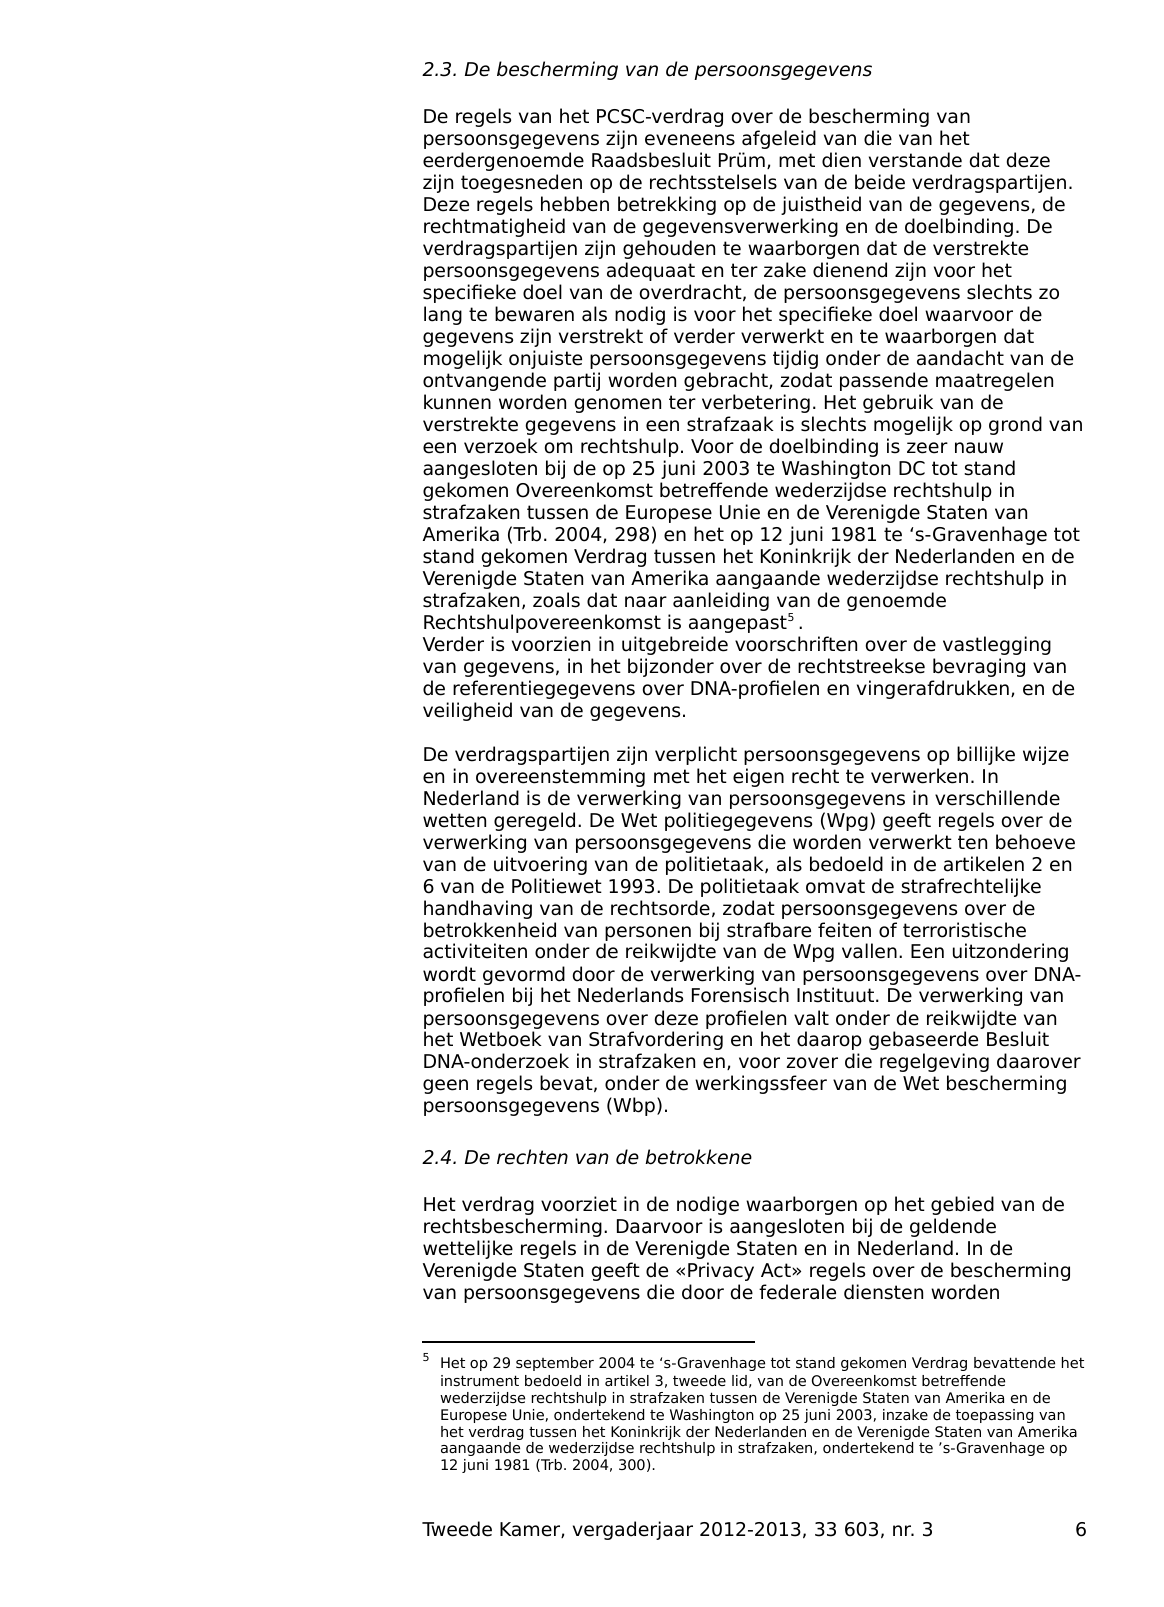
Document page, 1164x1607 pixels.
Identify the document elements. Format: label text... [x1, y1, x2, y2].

text Het op 29 september 2004 te ‘s-Gravenhage tot stand gekomen Verdrag bevattende het instrument bedoeld in artikel 3, tweede lid, van de Overeenkomst betreffende wederzijdse rechtshulp in strafzaken tussen de Verenigde Staten van Amerika en de Europese Unie, ondertekend te Washington op 25 juni 2003, inzake de toepassing van het verdrag tussen het Koninkrijk der Nederlanden en de Verenigde Staten van Amerika aangaande de wederzijdse rechtshulp in strafzaken, ondertekend te ’s-Gravenhage op 12 juni 1981 (Trb. 2004, 300). [422, 1351, 1087, 1474]
subtitle 2.3. De bescherming van de persoonsgegevens [422, 59, 1087, 81]
text Deze regels hebben betrekking op de juistheid van de gegevens, de rechtmatigheid van de gegevensverwerking en de doelbinding. De verdragspartijen zijn gehouden te waarborgen dat de verstrekte persoonsgegevens adequaat en ter zake dienend zijn voor het specifieke doel van de overdracht, de persoonsgegevens slechts zo lang te bewaren als nodig is voor het specifieke doel waarvoor de gegevens zijn verstrekt of verder verwerkt en te waarborgen dat mogelijk onjuiste persoonsgegevens tijdig onder de aandacht van de ontvangende partij worden gebracht, zodat passende maatregelen kunnen worden genomen ter verbetering. Het gebruik van de verstrekte gegevens in een strafzaak is slechts mogelijk op grond van een verzoek om rechtshulp. Voor de doelbinding is zeer nauw aangesloten bij de op 25 juni 2003 te Washington DC tot stand gekomen Overeenkomst betreffende wederzijdse rechtshulp in strafzaken tussen de Europese Unie en de Verenigde Staten van Amerika (Trb. 2004, 298) en het op 12 juni 1981 te ‘s-Gravenhage tot stand gekomen Verdrag tussen het Koninkrijk der Nederlanden en de Verenigde Staten van Amerika aangaande wederzijdse rechtshulp in strafzaken, zoals dat naar aanleiding van de genoemde Rechtshulpovereenkomst is aangepast. [422, 194, 1087, 633]
subtitle 2.4. De rechten van de betrokkene [422, 1147, 1087, 1169]
text Het verdrag voorziet in de nodige waarborgen op het gebied van de rechtsbescherming. Daarvoor is aangesloten bij de geldende wettelijke regels in de Verenigde Staten en in Nederland. In de Verenigde Staten geeft de «Privacy Act» regels over de bescherming van persoonsgegevens die door de federale diensten worden [422, 1194, 1087, 1304]
text De regels van het PCSC-verdrag over de bescherming van persoonsgegevens zijn eveneens afgeleid van die van het eerdergenoemde Raadsbesluit Prüm, met dien verstande dat deze zijn toegesneden op de rechtsstelsels van de beide verdragspartijen. [422, 106, 1087, 194]
text De verdragspartijen zijn verplicht persoonsgegevens op billijke wijze en in overeenstemming met het eigen recht te verwerken. In Nederland is de verwerking van persoonsgegevens in verschillende wetten geregeld. De Wet politiegegevens (Wpg) geeft regels over de verwerking van persoonsgegevens die worden verwerkt ten behoeve van de uitvoering van de politietaak, als bedoeld in de artikelen 2 en 6 van de Politiewet 1993. De politietaak omvat de strafrechtelijke handhaving van de rechtsorde, zodat persoonsgegevens over de betrokkenheid van personen bij strafbare feiten of terroristische activiteiten onder de reikwijdte van de Wpg vallen. Een uitzondering wordt gevormd door de verwerking van persoonsgegevens over DNA-profielen bij het Nederlands Forensisch Instituut. De verwerking van persoonsgegevens over deze profielen valt onder de reikwijdte van het Wetboek van Strafvordering en het daarop gebaseerde Besluit DNA-onderzoek in strafzaken en, voor zover die regelgeving daarover geen regels bevat, onder de werkingssfeer van de Wet bescherming persoonsgegevens (Wbp). [422, 744, 1087, 1117]
text Verder is voorzien in uitgebreide voorschriften over de vastlegging van gegevens, in het bijzonder over de rechtstreekse bevraging van de referentiegegevens over DNA-profielen en vingerafdrukken, en de veiligheid van de gegevens. [422, 633, 1087, 721]
